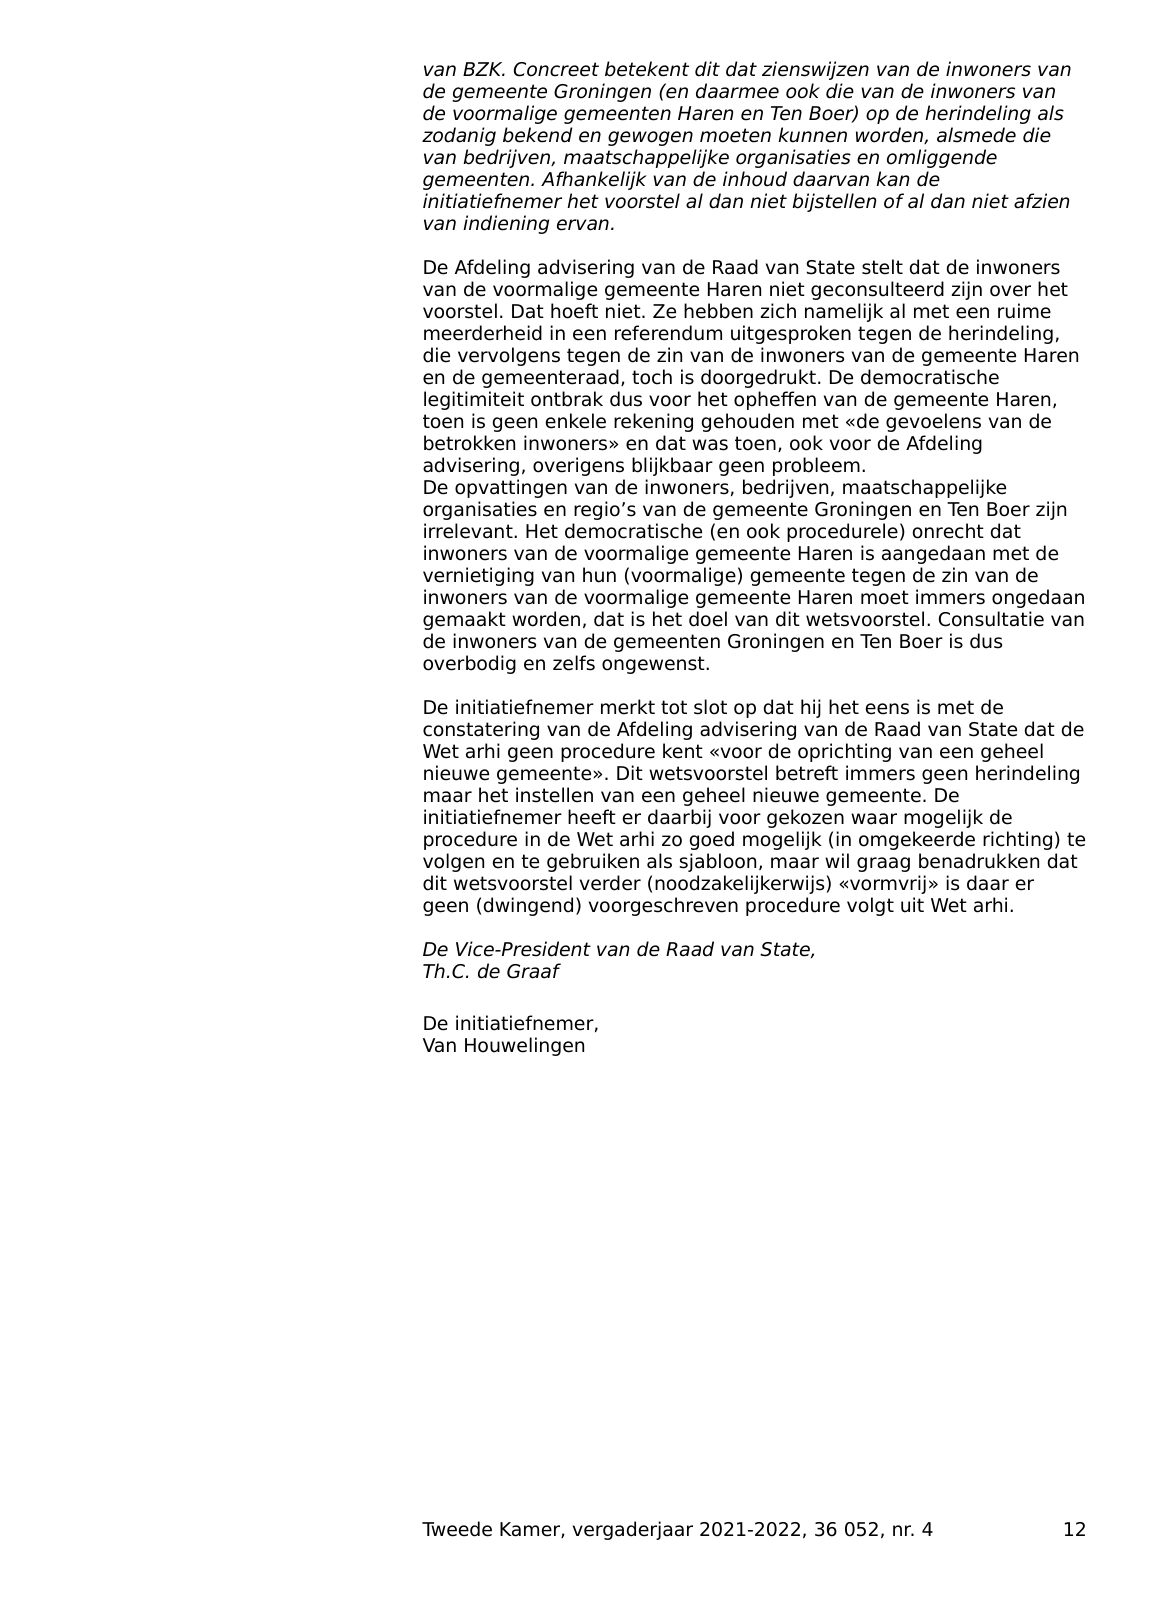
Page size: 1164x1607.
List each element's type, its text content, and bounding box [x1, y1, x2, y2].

text De Afdeling advisering van de Raad van State stelt dat de inwoners van de voormalige gemeente Haren niet geconsulteerd zijn over het voorstel. Dat hoeft niet. Ze hebben zich namelijk al met een ruime meerderheid in een referendum uitgesproken tegen de herindeling, die vervolgens tegen de zin van de inwoners van de gemeente Haren en de gemeenteraad, toch is doorgedrukt. De democratische legitimiteit ontbrak dus voor het opheffen van de gemeente Haren, toen is geen enkele rekening gehouden met «de gevoelens van de betrokken inwoners» en dat was toen, ook voor de Afdeling advisering, overigens blijkbaar geen probleem. [422, 257, 1087, 477]
text De opvattingen van de inwoners, bedrijven, maatschappelijke organisaties en regio’s van de gemeente Groningen en Ten Boer zijn irrelevant. Het democratische (en ook procedurele) onrecht dat inwoners van de voormalige gemeente Haren is aangedaan met de vernietiging van hun (voormalige) gemeente tegen de zin van de inwoners van de voormalige gemeente Haren moet immers ongedaan gemaakt worden, dat is het doel van dit wetsvoorstel. Consultatie van de inwoners van de gemeenten Groningen en Ten Boer is dus overbodig en zelfs ongewenst. [422, 477, 1087, 675]
text van BZK. Concreet betekent dit dat zienswijzen van de inwoners van de gemeente Groningen (en daarmee ook die van de inwoners van de voormalige gemeenten Haren en Ten Boer) op de herindeling als zodanig bekend en gewogen moeten kunnen worden, alsmede die van bedrijven, maatschappelijke organisaties en omliggende gemeenten. Afhankelijk van de inhoud daarvan kan de initiatiefnemer het voorstel al dan niet bijstellen of al dan niet afzien van indiening ervan. [422, 59, 1087, 235]
text De Vice-President van de Raad van State, [422, 939, 1087, 961]
text De initiatiefnemer merkt tot slot op dat hij het eens is met de constatering van de Afdeling advisering van de Raad van State dat de Wet arhi geen procedure kent «voor de oprichting van een geheel nieuwe gemeente». Dit wetsvoorstel betreft immers geen herindeling maar het instellen van een geheel nieuwe gemeente. De initiatiefnemer heeft er daarbij voor gekozen waar mogelijk de procedure in de Wet arhi zo goed mogelijk (in omgekeerde richting) te volgen en te gebruiken als sjabloon, maar wil graag benadrukken dat dit wetsvoorstel verder (noodzakelijkerwijs) «vormvrij» is daar er geen (dwingend) voorgeschreven procedure volgt uit Wet arhi. [422, 697, 1087, 917]
text De initiatiefnemer, Van Houwelingen [422, 1013, 1087, 1057]
text Th.C. de Graaf [422, 961, 1087, 983]
